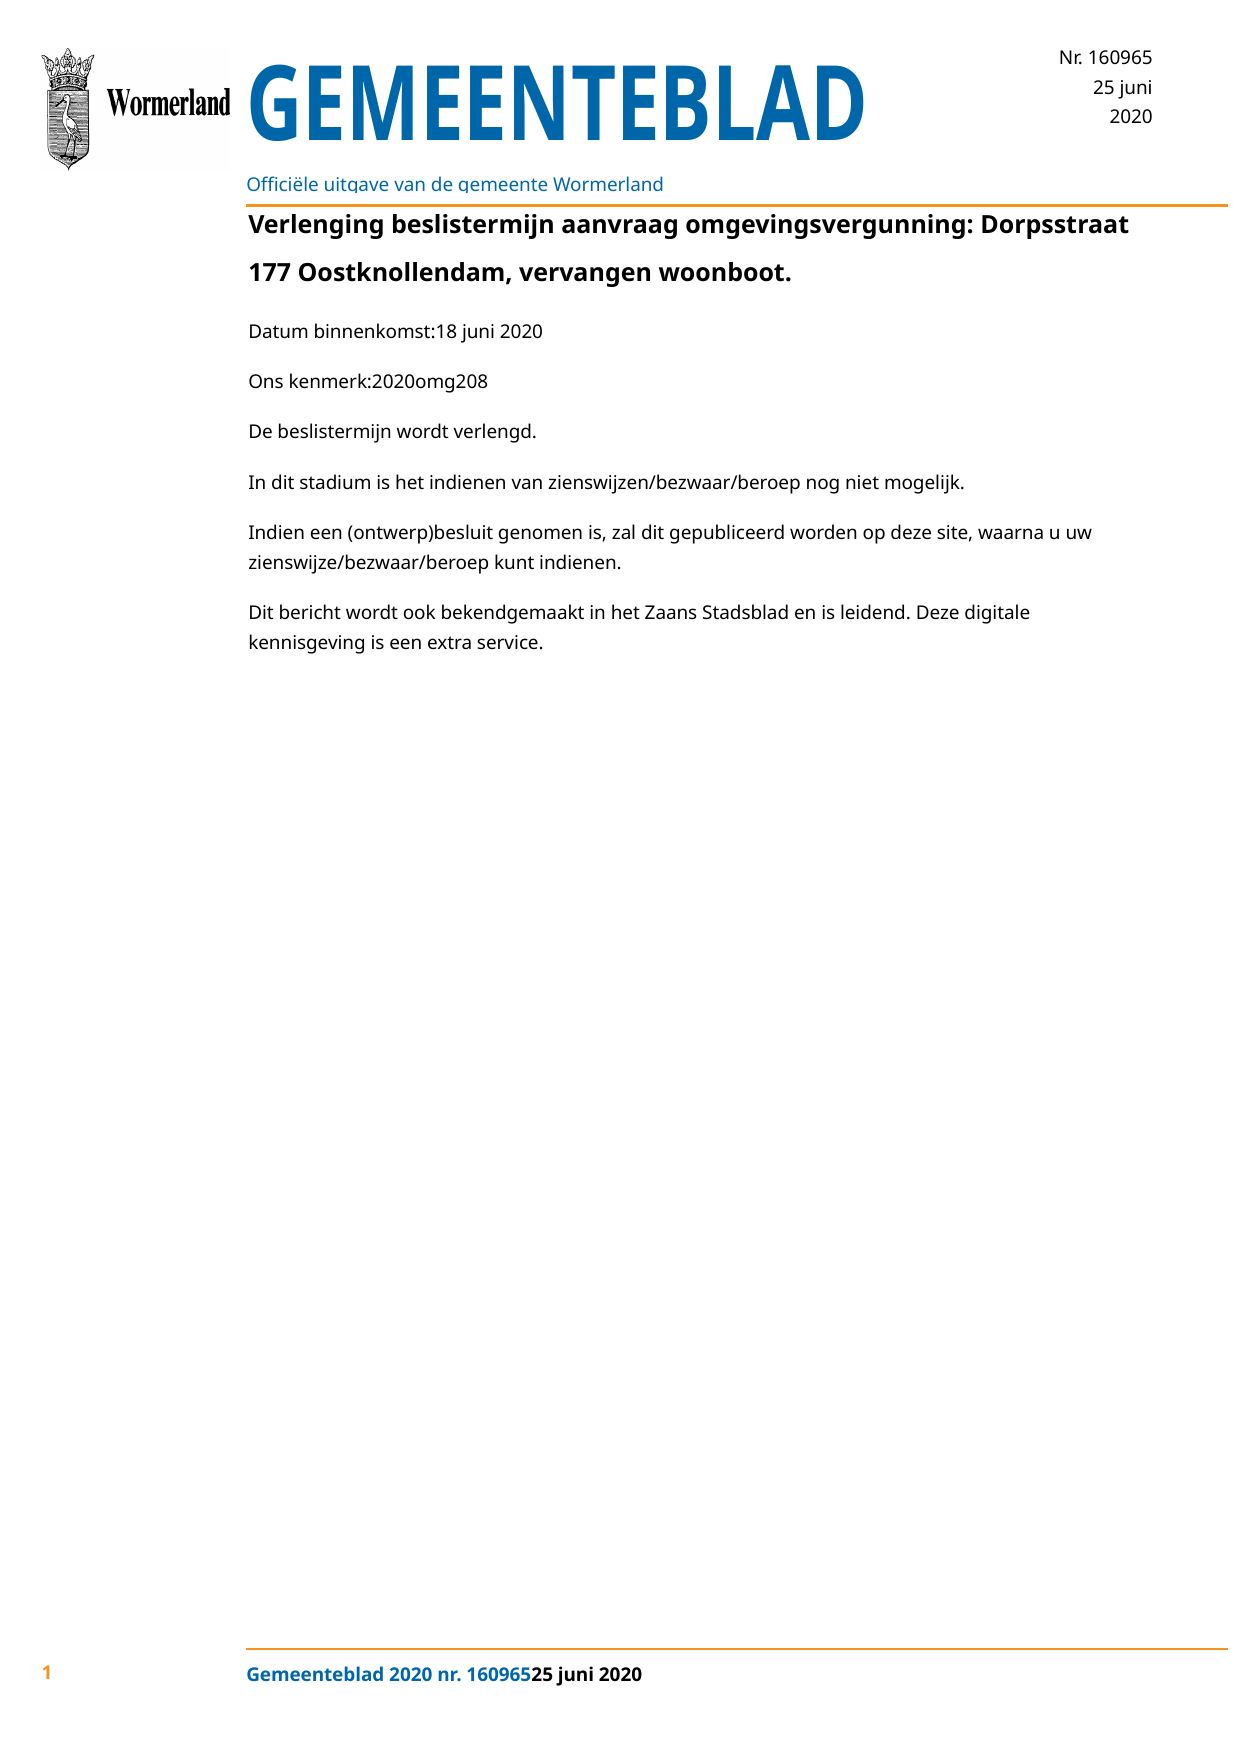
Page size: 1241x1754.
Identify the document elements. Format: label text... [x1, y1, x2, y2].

picture [41, 47, 231, 172]
text In dit stadium is het indienen van zienswijzen/bezwaar/beroep nog niet mogelijk. [248, 469, 1152, 495]
text Verlenging beslistermijn aanvraag omgevingsvergunning: Dorpsstraat 177 Oostknollendam, vervangen woonboot. [248, 207, 1152, 288]
text Indien een (ontwerp)besluit genomen is, zal dit gepubliceerd worden op deze site, waarna u uw zienswijze/bezwaar/beroep kunt indienen. [248, 519, 1152, 575]
text Ons kenmerk:2020omg208 [248, 368, 1152, 394]
text Datum binnenkomst:18 juni 2020 [248, 318, 1152, 344]
text Dit bericht wordt ook bekendgemaakt in het Zaans Stadsblad en is leidend. Deze digitale kennisgeving is een extra service. [248, 599, 1152, 655]
text De beslistermijn wordt verlengd. [248, 419, 1152, 444]
